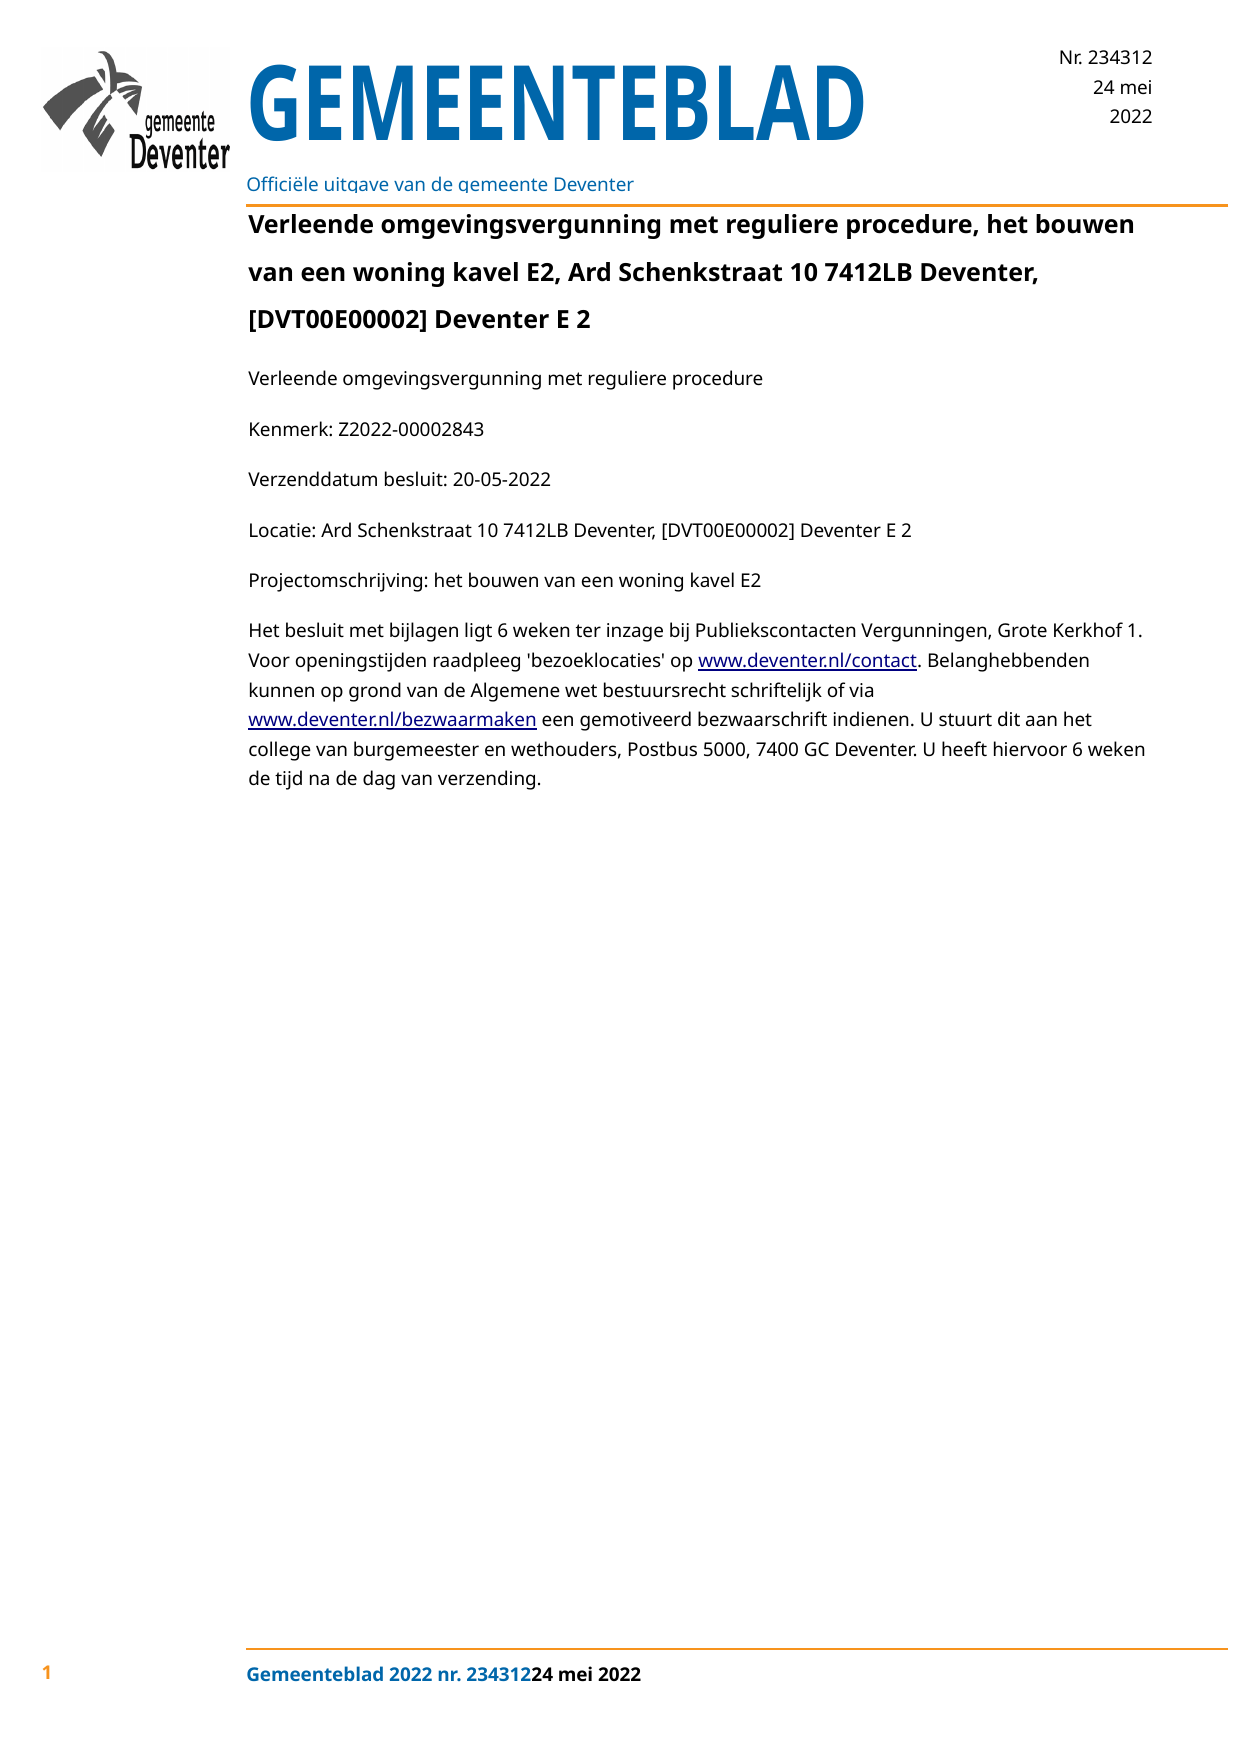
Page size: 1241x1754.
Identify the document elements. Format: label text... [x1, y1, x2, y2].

text Verzenddatum besluit: 20-05-2022 [248, 466, 1152, 492]
picture [41, 47, 231, 172]
text Locatie: Ard Schenkstraat 10 7412LB Deventer, [DVT00E00002] Deventer E 2 [248, 517, 1152, 542]
text Het besluit met bijlagen ligt 6 weken ter inzage bij Publiekscontacten Vergunningen, Grote Kerkhof 1. Voor openingstijden raadpleeg 'bezoeklocaties' op www.deventer.nl/contact. Belanghebbenden kunnen op grond van de Algemene wet bestuursrecht schriftelijk of via www.deventer.nl/bezwaarmaken een gemotiveerd bezwaarschrift indienen. U stuurt dit aan het college van burgemeester en wethouders, Postbus 5000, 7400 GC Deventer. U heeft hiervoor 6 weken de tijd na de dag van verzending. [248, 618, 1152, 791]
text Verleende omgevingsvergunning met reguliere procedure [248, 366, 1152, 391]
text Kenmerk: Z2022-00002843 [248, 416, 1152, 442]
text Projectomschrijving: het bouwen van een woning kavel E2 [248, 567, 1152, 593]
text Verleende omgevingsvergunning met reguliere procedure, het bouwen van een woning kavel E2, Ard Schenkstraat 10 7412LB Deventer, [DVT00E00002] Deventer E 2 [248, 207, 1152, 336]
